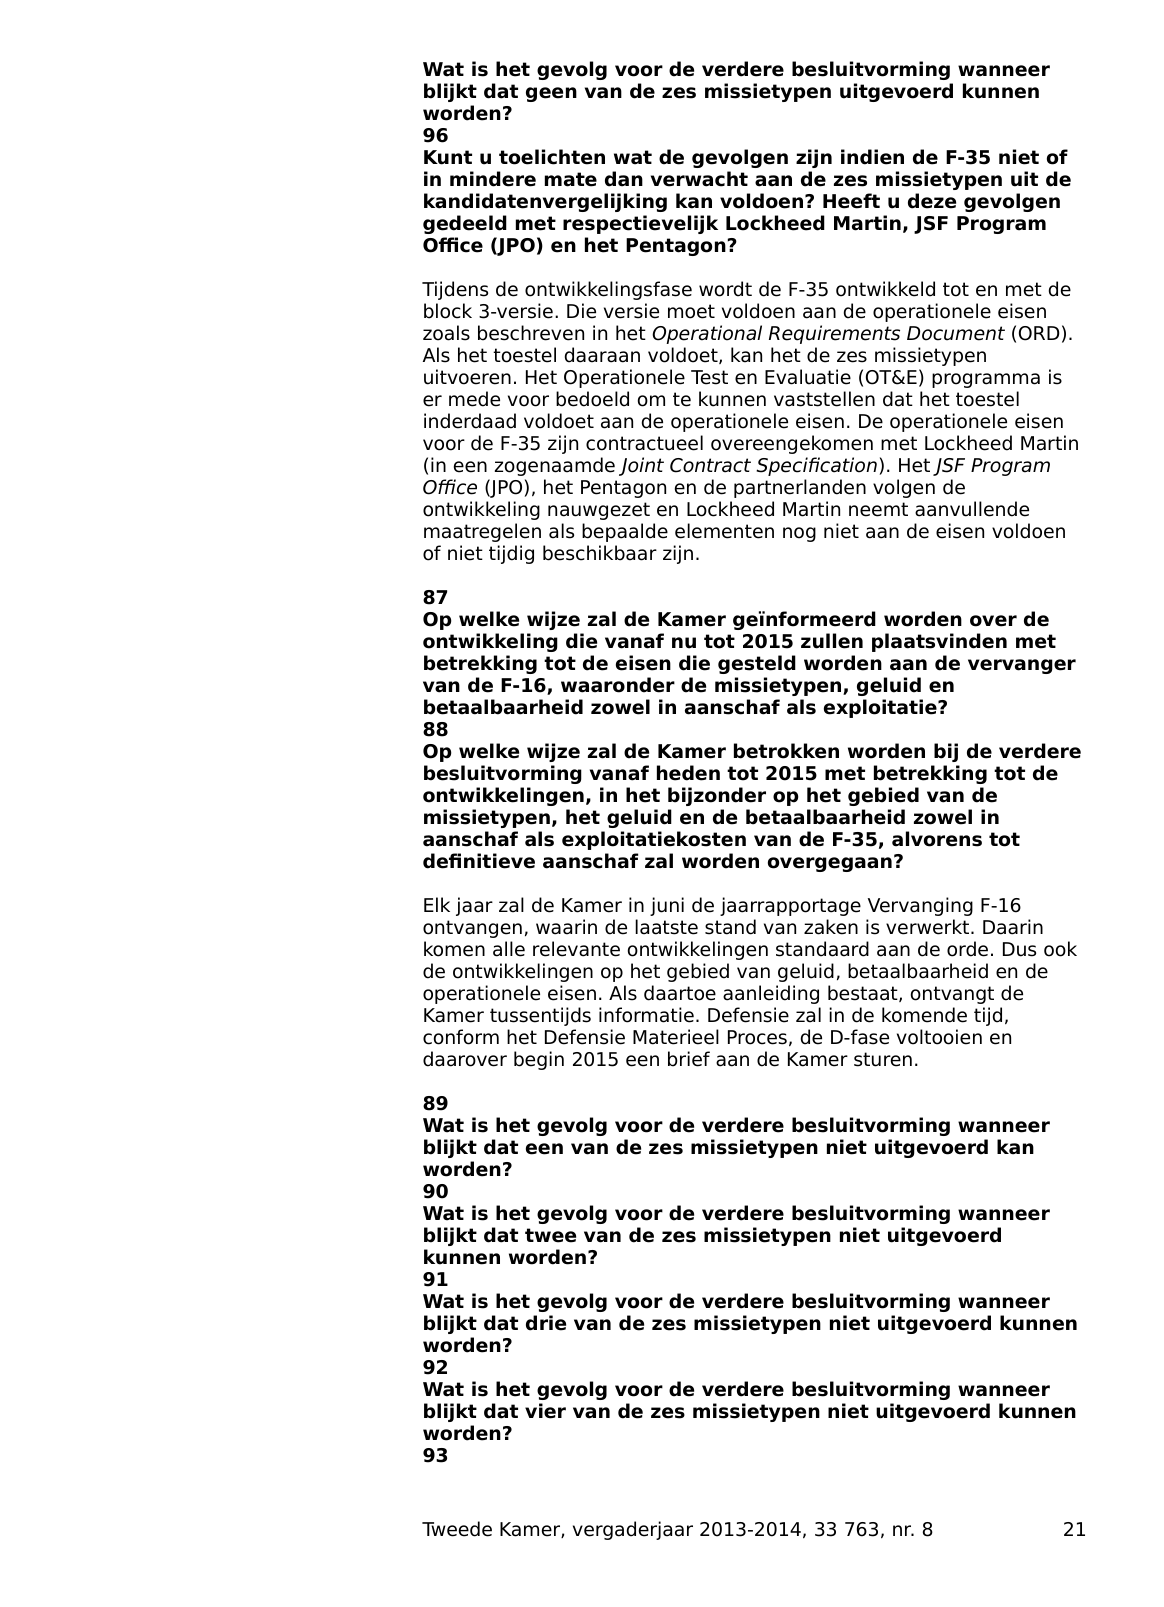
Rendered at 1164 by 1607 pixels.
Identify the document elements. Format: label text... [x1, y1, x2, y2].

text Wat is het gevolg voor de verdere besluitvorming wanneer blijkt dat een van de zes missietypen niet uitgevoerd kan worden? [422, 1115, 1087, 1181]
text 90 [422, 1181, 1087, 1203]
text 87 [422, 587, 1087, 609]
text Wat is het gevolg voor de verdere besluitvorming wanneer blijkt dat vier van de zes missietypen niet uitgevoerd kunnen worden? [422, 1379, 1087, 1444]
text Wat is het gevolg voor de verdere besluitvorming wanneer blijkt dat drie van de zes missietypen niet uitgevoerd kunnen worden? [422, 1291, 1087, 1357]
text Tijdens de ontwikkelingsfase wordt de F-35 ontwikkeld tot en met de block 3-versie. Die versie moet voldoen aan de operationele eisen zoals beschreven in het Operational Requirements Document (ORD). Als het toestel daaraan voldoet, kan het de zes missietypen uitvoeren. Het Operationele Test en Evaluatie (OT&E) programma is er mede voor bedoeld om te kunnen vaststellen dat het toestel inderdaad voldoet aan de operationele eisen. De operationele eisen voor de F-35 zijn contractueel overeengekomen met Lockheed Martin (in een zogenaamde Joint Contract Specification). Het JSF Program Office (JPO), het Pentagon en de partnerlanden volgen de ontwikkeling nauwgezet en Lockheed Martin neemt aanvullende maatregelen als bepaalde elementen nog niet aan de eisen voldoen of niet tijdig beschikbaar zijn. [422, 279, 1087, 565]
text Op welke wijze zal de Kamer betrokken worden bij de verdere besluitvorming vanaf heden tot 2015 met betrekking tot de ontwikkelingen, in het bijzonder op het gebied van de missietypen, het geluid en de betaalbaarheid zowel in aanschaf als exploitatiekosten van de F-35, alvorens tot definitieve aanschaf zal worden overgegaan? [422, 741, 1087, 873]
text Wat is het gevolg voor de verdere besluitvorming wanneer blijkt dat twee van de zes missietypen niet uitgevoerd kunnen worden? [422, 1203, 1087, 1269]
text 89 [422, 1093, 1087, 1115]
text Kunt u toelichten wat de gevolgen zijn indien de F-35 niet of in mindere mate dan verwacht aan de zes missietypen uit de kandidatenvergelijking kan voldoen? Heeft u deze gevolgen gedeeld met respectievelijk Lockheed Martin, JSF Program Office (JPO) en het Pentagon? [422, 147, 1087, 257]
text 88 [422, 719, 1087, 741]
text Op welke wijze zal de Kamer geïnformeerd worden over de ontwikkeling die vanaf nu tot 2015 zullen plaatsvinden met betrekking tot de eisen die gesteld worden aan de vervanger van de F-16, waaronder de missietypen, geluid en betaalbaarheid zowel in aanschaf als exploitatie? [422, 609, 1087, 719]
text 96 [422, 125, 1087, 147]
text 93 [422, 1444, 1087, 1467]
text Wat is het gevolg voor de verdere besluitvorming wanneer blijkt dat geen van de zes missietypen uitgevoerd kunnen worden? [422, 59, 1087, 125]
text Elk jaar zal de Kamer in juni de jaarrapportage Vervanging F-16 ontvangen, waarin de laatste stand van zaken is verwerkt. Daarin komen alle relevante ontwikkelingen standaard aan de orde. Dus ook de ontwikkelingen op het gebied van geluid, betaalbaarheid en de operationele eisen. Als daartoe aanleiding bestaat, ontvangt de Kamer tussentijds informatie. Defensie zal in de komende tijd, conform het Defensie Materieel Proces, de D-fase voltooien en daarover begin 2015 een brief aan de Kamer sturen. [422, 895, 1087, 1071]
text 91 [422, 1269, 1087, 1291]
text 92 [422, 1357, 1087, 1379]
